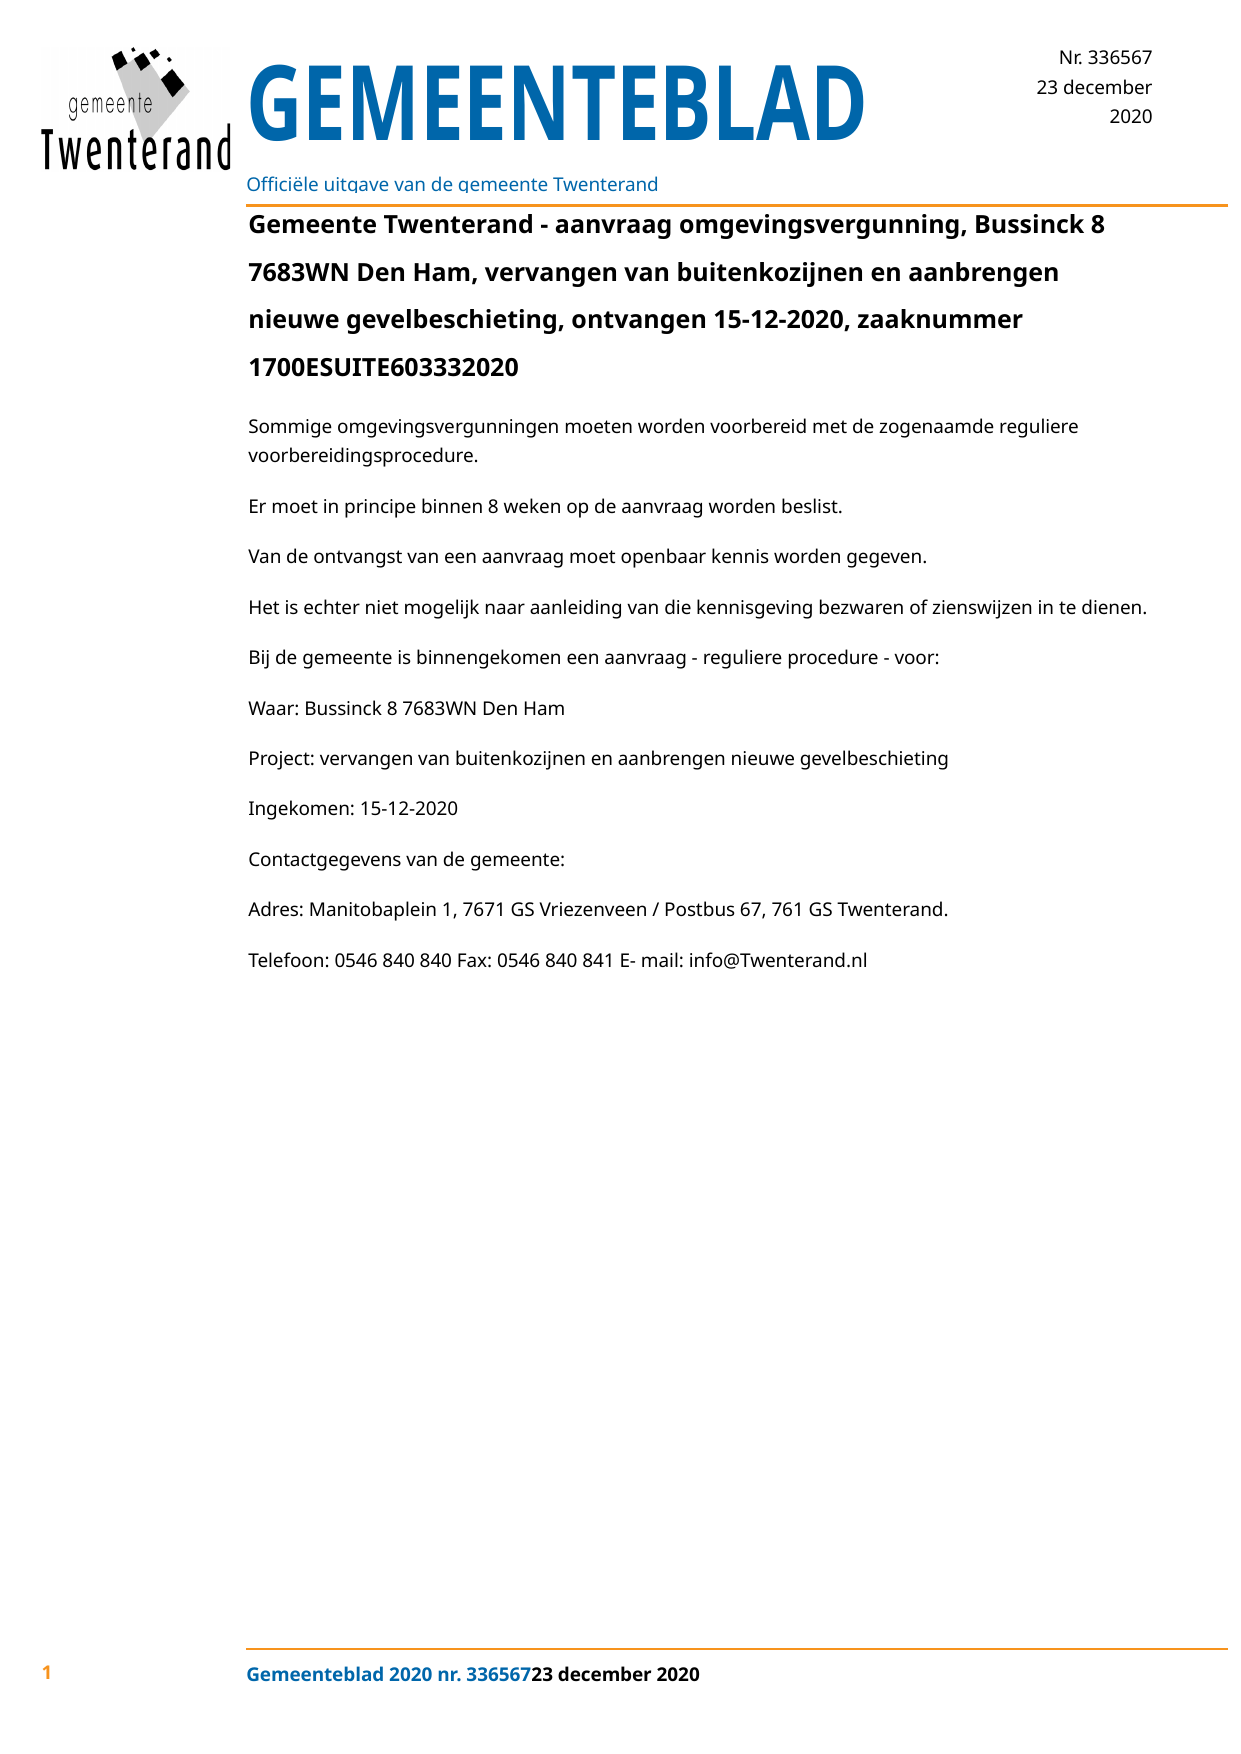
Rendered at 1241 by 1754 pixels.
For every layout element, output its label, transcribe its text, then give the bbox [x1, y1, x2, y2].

text Ingekomen: 15-12-2020 [248, 796, 1152, 821]
text Adres: Manitobaplein 1, 7671 GS Vriezenveen / Postbus 67, 761 GS Twenterand. [248, 896, 1152, 922]
text Waar: Bussinck 8 7683WN Den Ham [248, 695, 1152, 721]
text Bij de gemeente is binnengekomen een aanvraag - reguliere procedure - voor: [248, 644, 1152, 670]
text Project: vervangen van buitenkozijnen en aanbrengen nieuwe gevelbeschieting [248, 745, 1152, 771]
text Gemeente Twenterand - aanvraag omgevingsvergunning, Bussinck 8 7683WN Den Ham, vervangen van buitenkozijnen en aanbrengen nieuwe gevelbeschieting, ontvangen 15-12-2020, zaaknummer 1700ESUITE603332020 [248, 207, 1152, 384]
text Het is echter niet mogelijk naar aanleiding van die kennisgeving bezwaren of zienswijzen in te dienen. [248, 594, 1152, 620]
picture [41, 47, 231, 172]
text Van de ontvangst van een aanvraag moet openbaar kennis worden gegeven. [248, 543, 1152, 569]
text Telefoon: 0546 840 840 Fax: 0546 840 841 E- mail: info@Twenterand.nl [248, 947, 1152, 973]
text Contactgegevens van de gemeente: [248, 846, 1152, 872]
text Er moet in principe binnen 8 weken op de aanvraag worden beslist. [248, 493, 1152, 519]
text Sommige omgevingsvergunningen moeten worden voorbereid met de zogenaamde reguliere voorbereidingsprocedure. [248, 413, 1152, 468]
